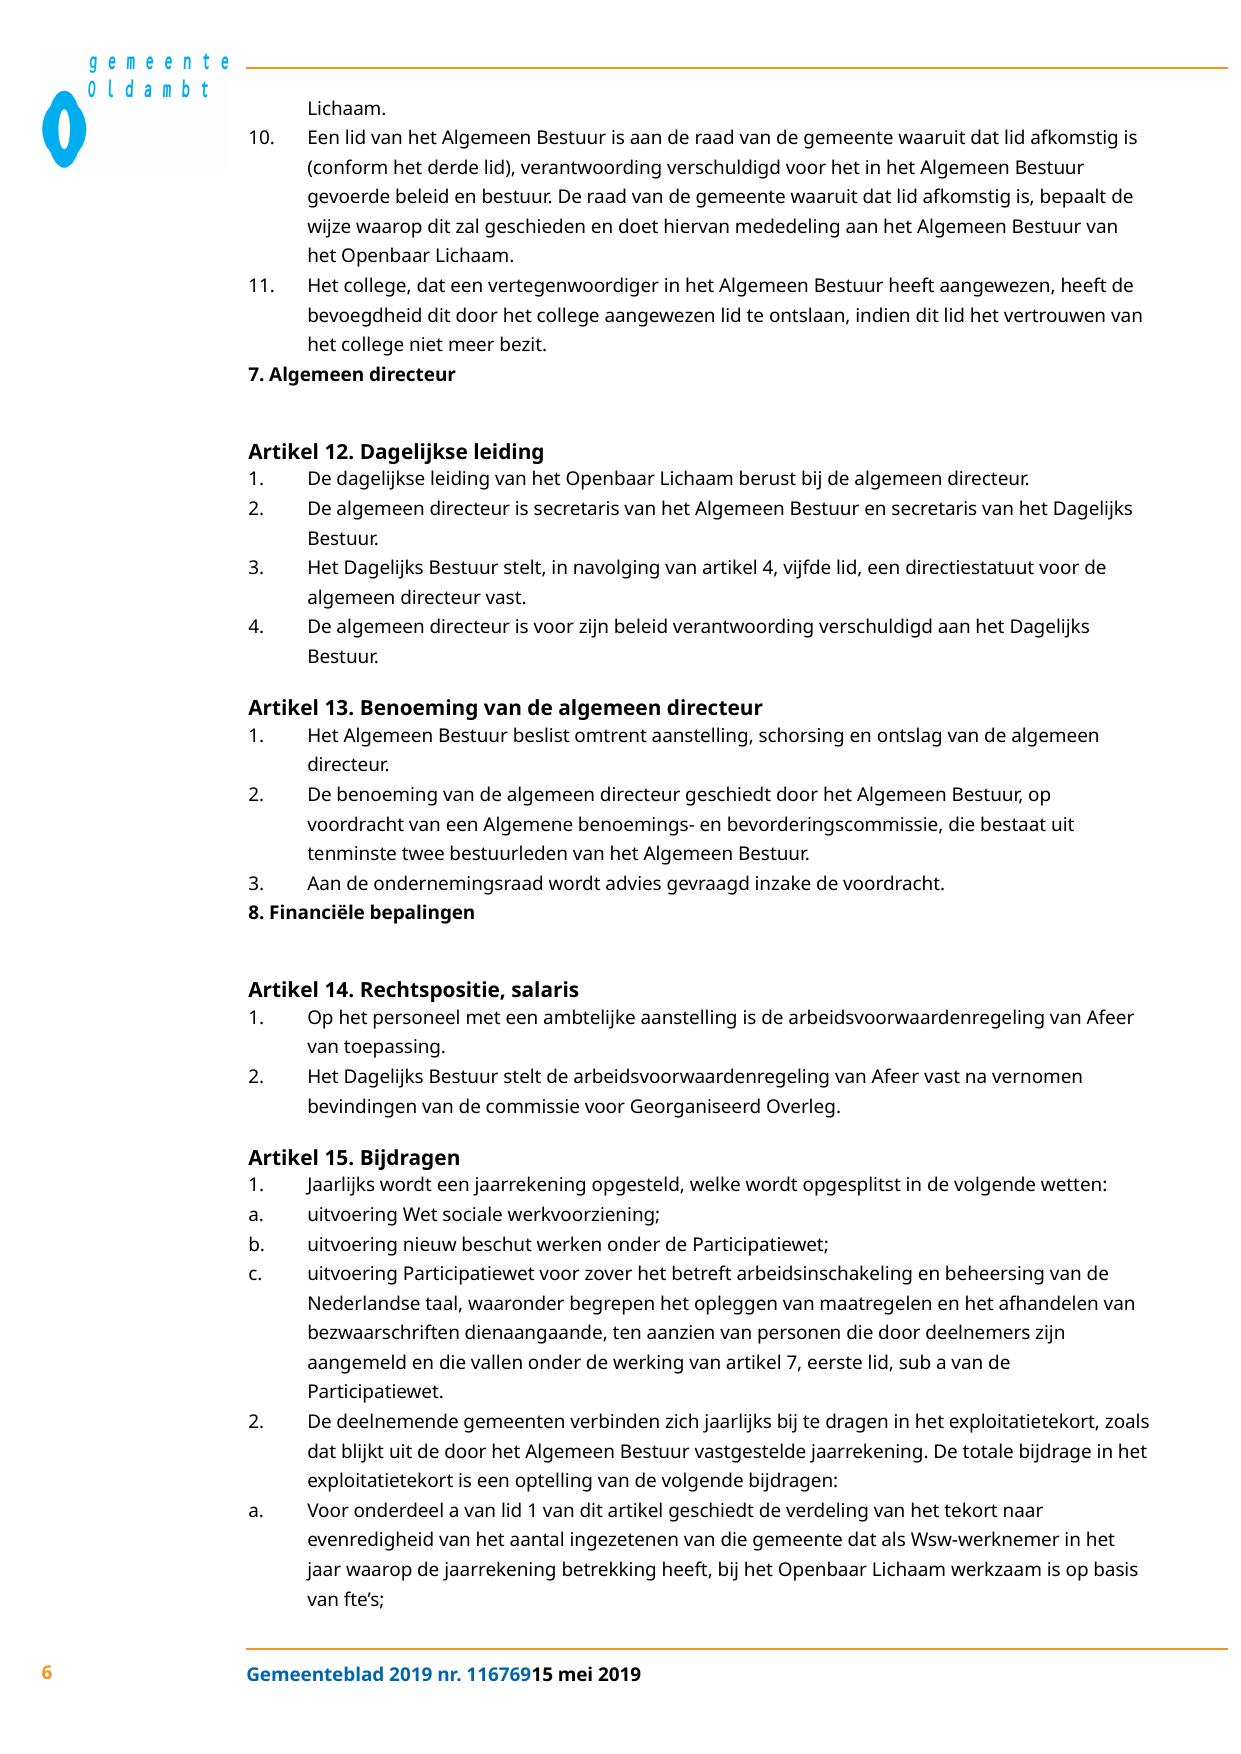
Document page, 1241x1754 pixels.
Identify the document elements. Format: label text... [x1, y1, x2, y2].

picture [41, 47, 231, 172]
list Jaarlijks wordt een jaarrekening opgesteld, welke wordt opgesplitst in de volgende wetten: [248, 1172, 1152, 1197]
list De benoeming van de algemeen directeur geschiedt door het Algemeen Bestuur, op voordracht van een Algemene benoemings- en bevorderingscommissie, die bestaat uit tenminste twee bestuurleden van het Algemeen Bestuur. [248, 781, 1152, 866]
list De dagelijkse leiding van het Openbaar Lichaam berust bij de algemeen directeur. [248, 466, 1152, 491]
text 8. Financiële bepalingen [248, 899, 1152, 925]
text Artikel 14. Rechtspositie, salaris [248, 976, 1152, 1004]
list Een lid van het Algemeen Bestuur is aan de raad van de gemeente waaruit dat lid afkomstig is (conform het derde lid), verantwoording verschuldigd voor het in het Algemeen Bestuur gevoerde beleid en bestuur. De raad van de gemeente waaruit dat lid afkomstig is, bepaalt de wijze waarop dit zal geschieden en doet hiervan mededeling aan het Algemeen Bestuur van het Openbaar Lichaam. [248, 124, 1152, 268]
list Het Dagelijks Bestuur stelt de arbeidsvoorwaardenregeling van Afeer vast na vernomen bevindingen van de commissie voor Georganiseerd Overleg. [248, 1063, 1152, 1118]
list Het Dagelijks Bestuur stelt, in navolging van artikel 4, vijfde lid, een directiestatuut voor de algemeen directeur vast. [248, 554, 1152, 610]
list Voor onderdeel a van lid 1 van dit artikel geschiedt de verdeling van het tekort naar evenredigheid van het aantal ingezetenen van die gemeente dat als Wsw-werknemer in het jaar waarop de jaarrekening betrekking heeft, bij het Openbaar Lichaam werkzaam is op basis van fte’s; [248, 1497, 1152, 1612]
list uitvoering Participatiewet voor zover het betreft arbeidsinschakeling en beheersing van de Nederlandse taal, waaronder begrepen het opleggen van maatregelen en het afhandelen van bezwaarschriften dienaangaande, ten aanzien van personen die door deelnemers zijn aangemeld en die vallen onder de werking van artikel 7, eerste lid, sub a van de Participatiewet. [248, 1260, 1152, 1404]
text Artikel 12. Dagelijkse leiding [248, 437, 1152, 466]
list Lichaam. [248, 95, 1152, 121]
list Aan de ondernemingsraad wordt advies gevraagd inzake de voordracht. [248, 870, 1152, 896]
list De algemeen directeur is secretaris van het Algemeen Bestuur en secretaris van het Dagelijks Bestuur. [248, 495, 1152, 551]
list De deelnemende gemeenten verbinden zich jaarlijks bij te dragen in het exploitatietekort, zoals dat blijkt uit de door het Algemeen Bestuur vastgestelde jaarrekening. De totale bijdrage in het exploitatietekort is een optelling van de volgende bijdragen: [248, 1408, 1152, 1493]
list Het Algemeen Bestuur beslist omtrent aanstelling, schorsing en ontslag van de algemeen directeur. [248, 722, 1152, 777]
list uitvoering nieuw beschut werken onder de Participatiewet; [248, 1231, 1152, 1257]
list Het college, dat een vertegenwoordiger in het Algemeen Bestuur heeft aangewezen, heeft de bevoegdheid dit door het college aangewezen lid te ontslaan, indien dit lid het vertrouwen van het college niet meer bezit. [248, 272, 1152, 357]
text Artikel 15. Bijdragen [248, 1143, 1152, 1172]
list De algemeen directeur is voor zijn beleid verantwoording verschuldigd aan het Dagelijks Bestuur. [248, 613, 1152, 669]
list Op het personeel met een ambtelijke aanstelling is de arbeidsvoorwaardenregeling van Afeer van toepassing. [248, 1004, 1152, 1059]
text Artikel 13. Benoeming van de algemeen directeur [248, 693, 1152, 722]
list uitvoering Wet sociale werkvoorziening; [248, 1201, 1152, 1227]
text 7. Algemeen directeur [248, 361, 1152, 387]
